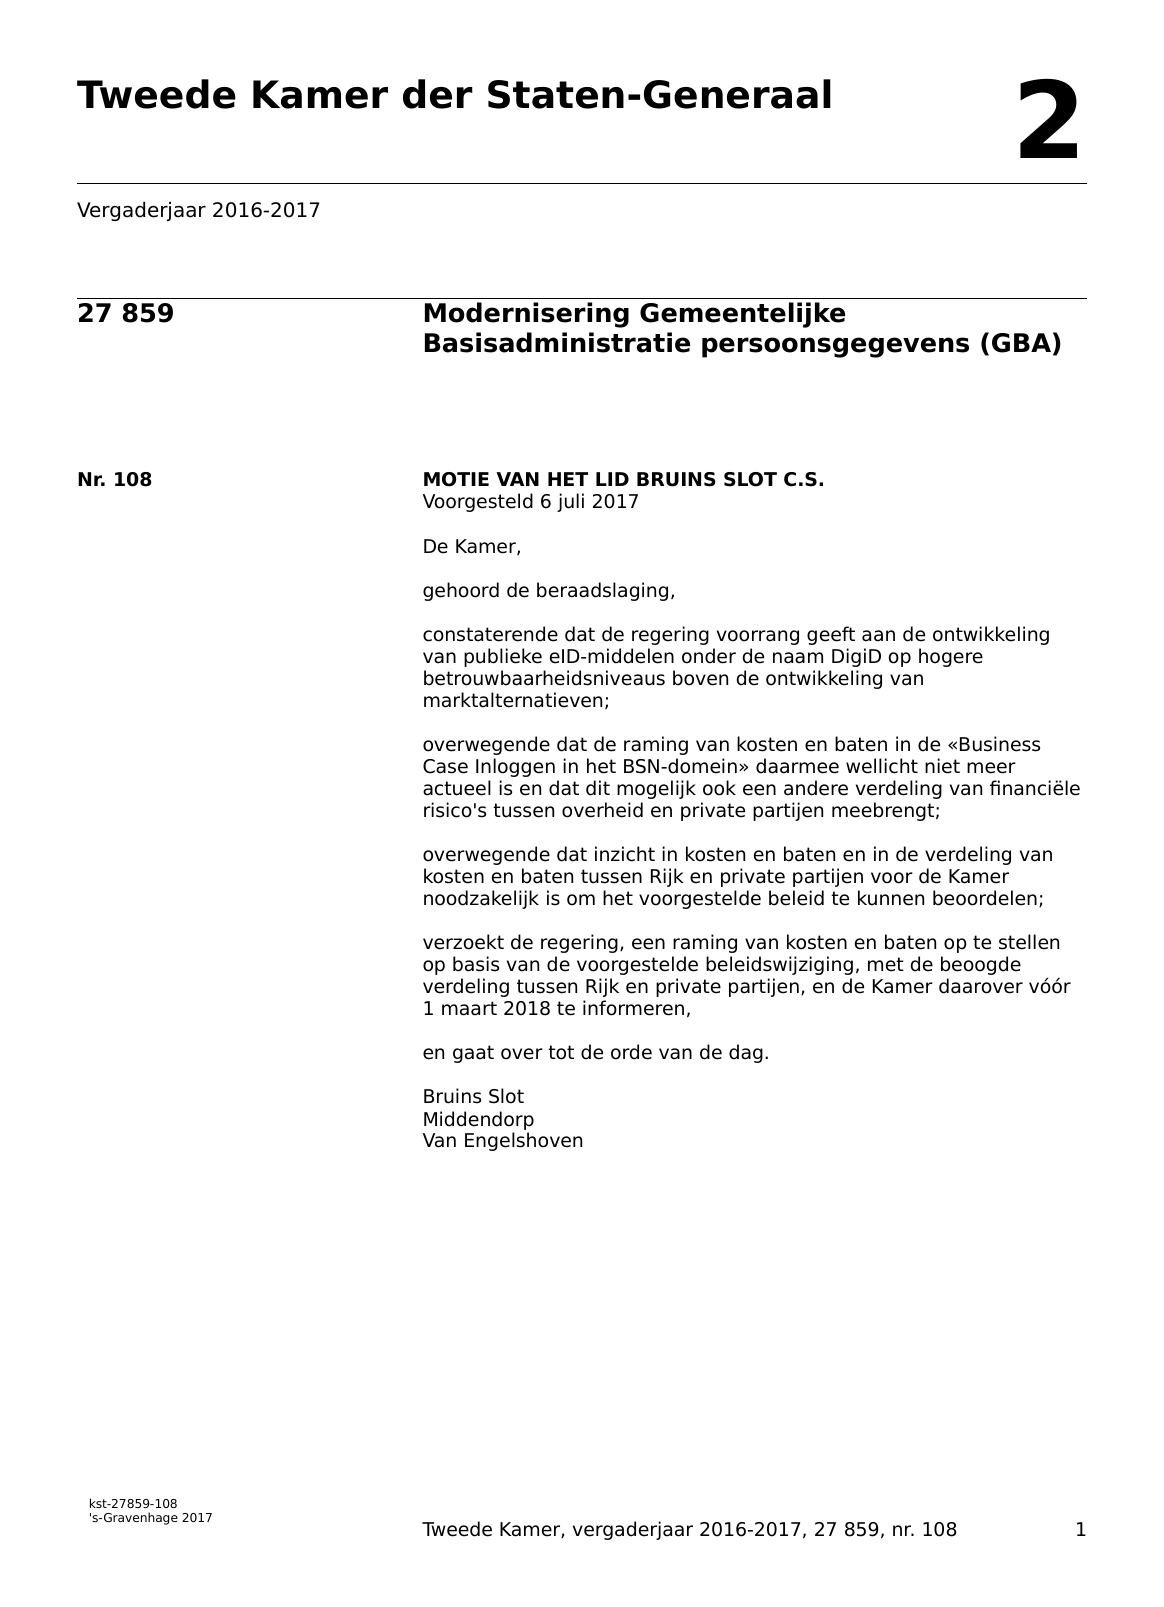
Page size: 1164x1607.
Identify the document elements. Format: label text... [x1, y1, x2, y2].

text overwegende dat inzicht in kosten en baten en in de verdeling van kosten en baten tussen Rijk en private partijen voor de Kamer noodzakelijk is om het voorgestelde beleid te kunnen beoordelen; [422, 844, 1087, 910]
text verzoekt de regering, een raming van kosten en baten op te stellen op basis van de voorgestelde beleidswijziging, met de beoogde verdeling tussen Rijk en private partijen, en de Kamer daarover vóór 1 maart 2018 te informeren, [422, 932, 1087, 1020]
table_header Tweede Kamer der Staten-Generaal [77, 59, 886, 183]
text kst-27859-108 [88, 1497, 323, 1511]
text Voorgesteld 6 juli 2017 [422, 491, 1087, 513]
subtitle Nr. 108 MOTIE VAN HET LID BRUINS SLOT C.S. [77, 469, 1087, 491]
text Middendorp [422, 1108, 1087, 1130]
text constaterende dat de regering voorrang geeft aan de ontwikkeling van publieke eID-middelen onder de naam DigiD op hogere betrouwbaarheidsniveaus boven de ontwikkeling van marktalternatieven; [422, 624, 1087, 712]
table_header 2 [886, 59, 1087, 183]
text De Kamer, [422, 536, 1087, 557]
text 's-Gravenhage 2017 [88, 1511, 323, 1525]
table_cell Vergaderjaar 2016-2017 [77, 184, 1087, 298]
text Van Engelshoven [422, 1130, 1087, 1152]
text gehoord de beraadslaging, [422, 580, 1087, 602]
text Bruins Slot [422, 1086, 1087, 1108]
text overwegende dat de raming van kosten en baten in de «Business Case Inloggen in het BSN-domein» daarmee wellicht niet meer actueel is en dat dit mogelijk ook een andere verdeling van financiële risico's tussen overheid en private partijen meebrengt; [422, 734, 1087, 822]
subtitle 27 859 Modernisering Gemeentelijke Basisadministratie persoonsgegevens (GBA) [77, 299, 1087, 358]
text en gaat over tot de orde van de dag. [422, 1042, 1087, 1064]
